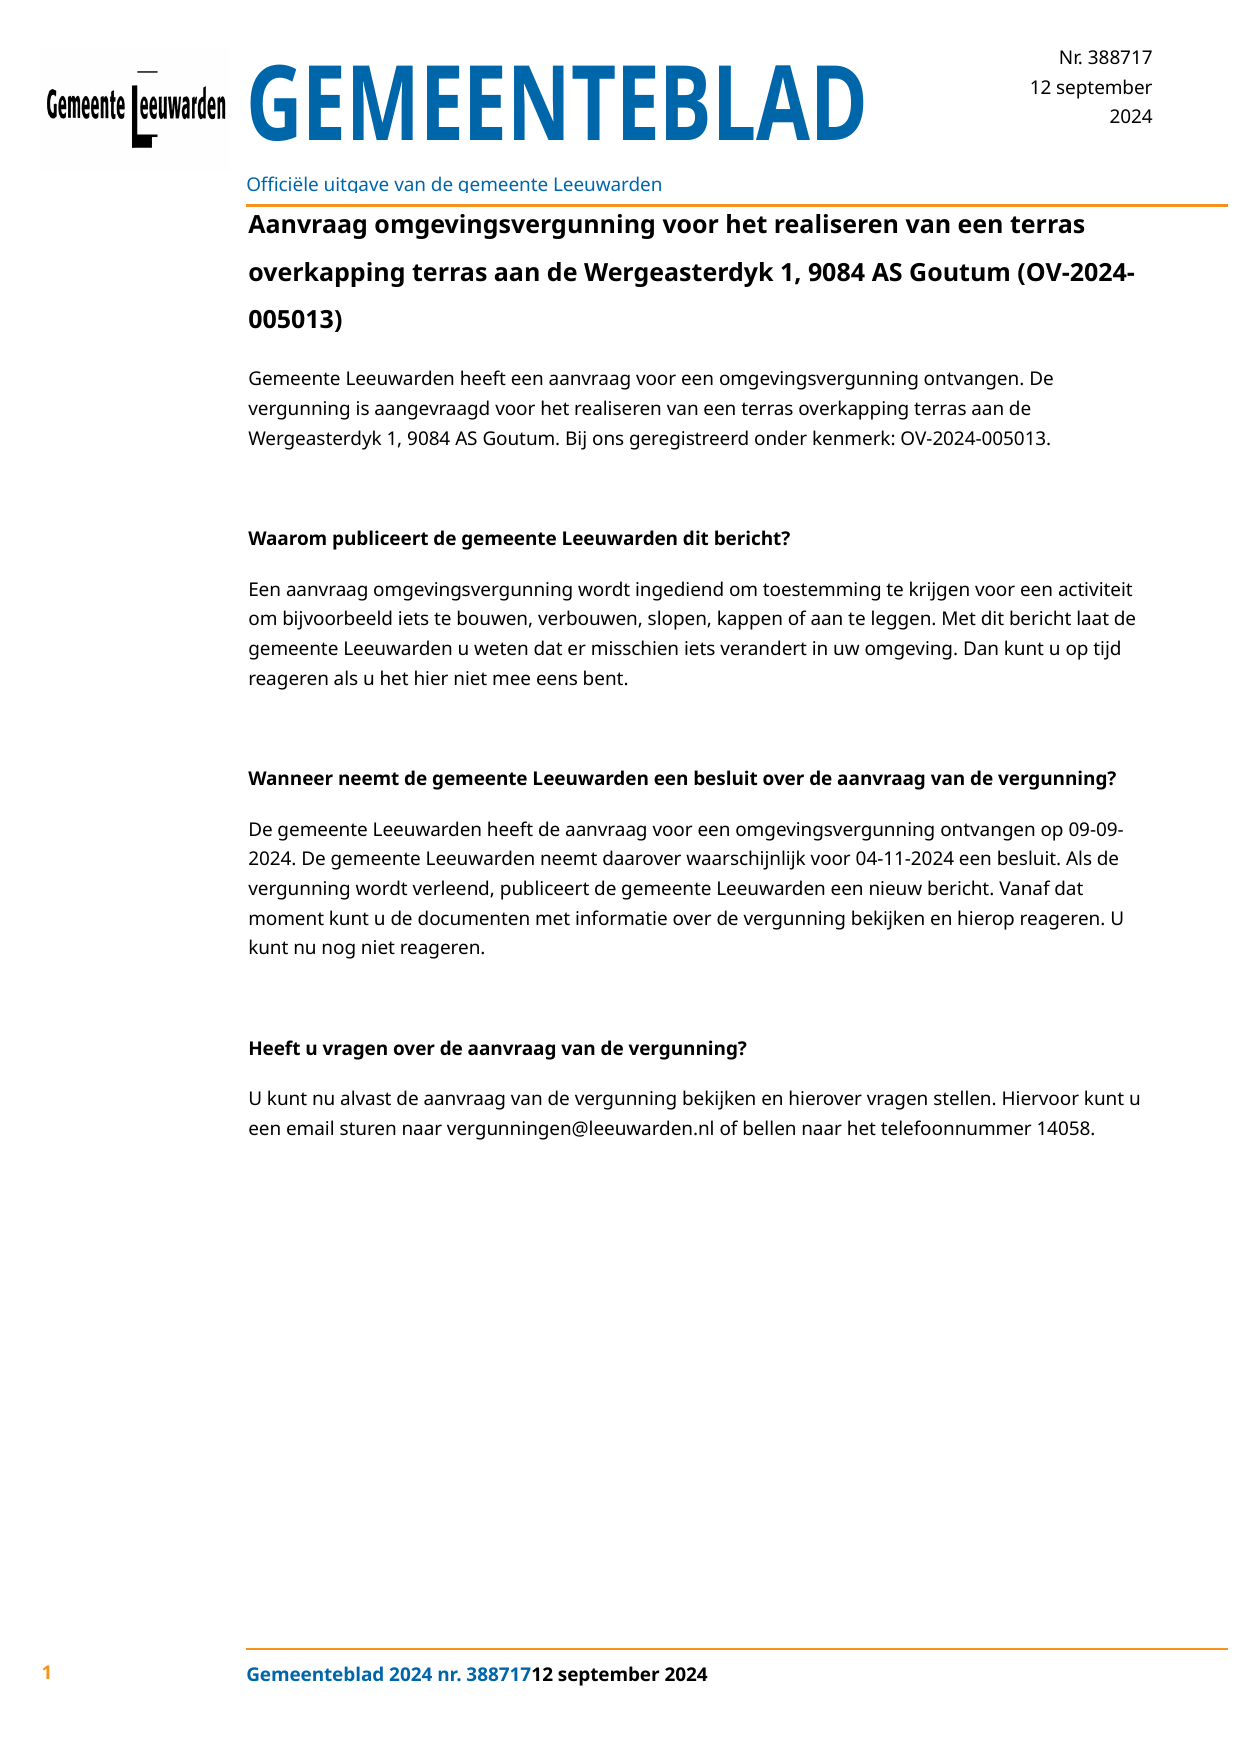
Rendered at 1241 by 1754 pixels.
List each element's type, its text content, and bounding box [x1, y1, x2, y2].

text Een aanvraag omgevingsvergunning wordt ingediend om toestemming te krijgen voor een activiteit om bijvoorbeeld iets te bouwen, verbouwen, slopen, kappen of aan te leggen. Met dit bericht laat de gemeente Leeuwarden u weten dat er misschien iets verandert in uw omgeving. Dan kunt u op tijd reageren als u het hier niet mee eens bent. [248, 576, 1152, 690]
text Aanvraag omgevingsvergunning voor het realiseren van een terras overkapping terras aan de Wergeasterdyk 1, 9084 AS Goutum (OV-2024-005013) [248, 207, 1152, 336]
picture [41, 47, 231, 172]
text Gemeente Leeuwarden heeft een aanvraag voor een omgevingsvergunning ontvangen. De vergunning is aangevraagd voor het realiseren van een terras overkapping terras aan de Wergeasterdyk 1, 9084 AS Goutum. Bij ons geregistreerd onder kenmerk: OV-2024-005013. [248, 366, 1152, 450]
text Waarom publiceert de gemeente Leeuwarden dit bericht? [248, 526, 1152, 551]
text Wanneer neemt de gemeente Leeuwarden een besluit over de aanvraag van de vergunning? [248, 766, 1152, 791]
text U kunt nu alvast de aanvraag van de vergunning bekijken en hierover vragen stellen. Hiervoor kunt u een email sturen naar vergunningen@leeuwarden.nl of bellen naar het telefoonnummer 14058. [248, 1086, 1152, 1141]
text Heeft u vragen over de aanvraag van de vergunning? [248, 1035, 1152, 1061]
text De gemeente Leeuwarden heeft de aanvraag voor een omgevingsvergunning ontvangen op 09-09-2024. De gemeente Leeuwarden neemt daarover waarschijnlijk voor 04-11-2024 een besluit. Als de vergunning wordt verleend, publiceert de gemeente Leeuwarden een nieuw bericht. Vanaf dat moment kunt u de documenten met informatie over de vergunning bekijken en hierop reageren. U kunt nu nog niet reageren. [248, 816, 1152, 960]
